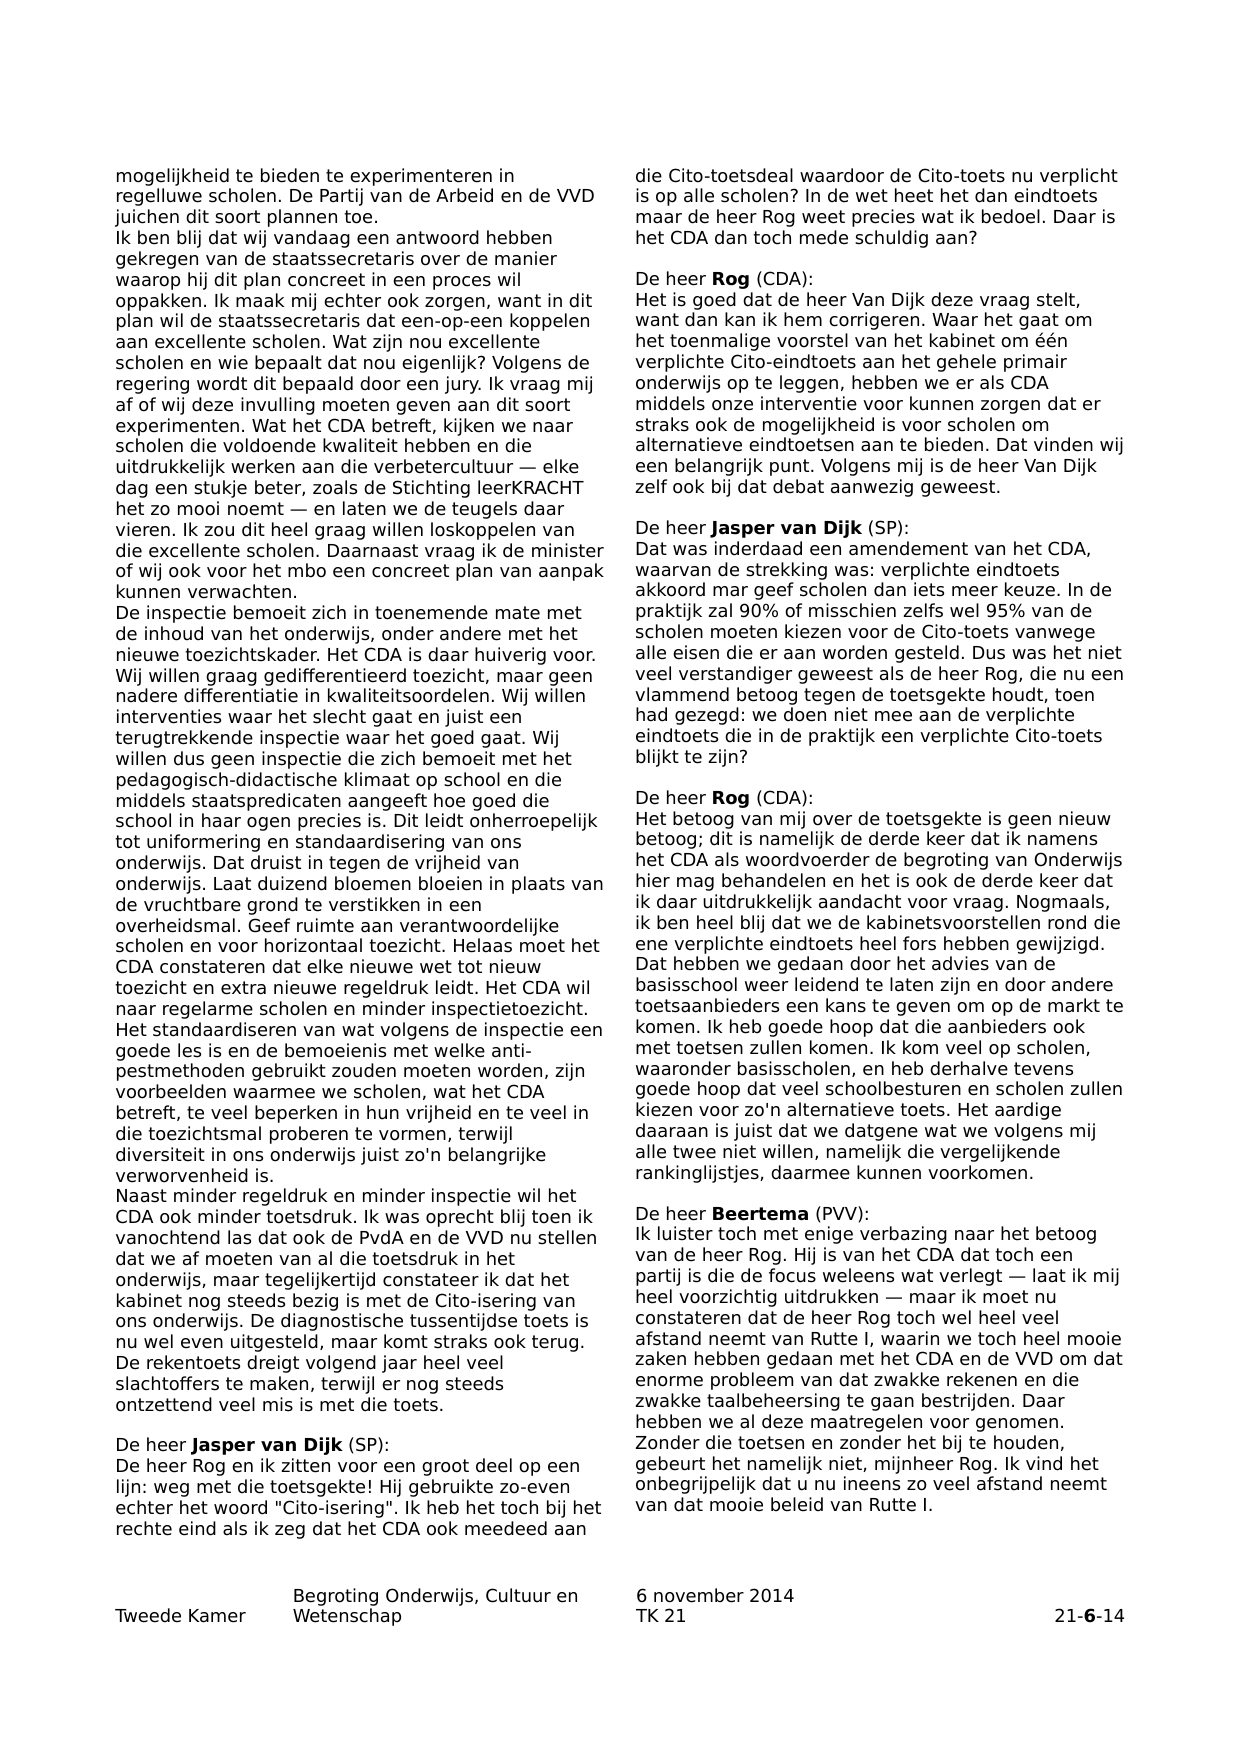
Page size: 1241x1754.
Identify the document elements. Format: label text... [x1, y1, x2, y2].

text De heer Jasper van Dijk (SP): [115, 1435, 605, 1456]
text De heer Rog (CDA): [635, 788, 1125, 808]
text De heer Rog (CDA): [635, 269, 1125, 289]
text De heer Rog en ik zitten voor een groot deel op een lijn: weg met die toetsgekte! Hij gebruikte zo-even echter het woord "Cito-isering". Ik heb het toch bij het rechte eind als ik zeg dat het CDA ook meedeed aan [115, 1456, 605, 1539]
text De heer Beertema (PVV): [635, 1203, 1125, 1224]
text Het is goed dat de heer Van Dijk deze vraag stelt, want dan kan ik hem corrigeren. Waar het gaat om het toenmalige voorstel van het kabinet om één verplichte Cito-eindtoets aan het gehele primair onderwijs op te leggen, hebben we er als CDA middels onze interventie voor kunnen zorgen dat er straks ook de mogelijkheid is voor scholen om alternatieve eindtoetsen aan te bieden. Dat vinden wij een belangrijk punt. Volgens mij is de heer Van Dijk zelf ook bij dat debat aanwezig geweest. [635, 289, 1125, 498]
text Ik luister toch met enige verbazing naar het betoog van de heer Rog. Hij is van het CDA dat toch een partij is die de focus weleens wat verlegt — laat ik mij heel voorzichtig uitdrukken — maar ik moet nu constateren dat de heer Rog toch wel heel veel afstand neemt van Rutte I, waarin we toch heel mooie zaken hebben gedaan met het CDA en de VVD om dat enorme probleem van dat zwakke rekenen en die zwakke taalbeheersing te gaan bestrijden. Daar hebben we al deze maatregelen voor genomen. Zonder die toetsen en zonder het bij te houden, gebeurt het namelijk niet, mijnheer Rog. Ik vind het onbegrijpelijk dat u nu ineens zo veel afstand neemt van dat mooie beleid van Rutte I. [635, 1224, 1125, 1516]
text De heer Jasper van Dijk (SP): [635, 518, 1125, 538]
text die Cito-toetsdeal waardoor de Cito-toets nu verplicht is op alle scholen? In de wet heet het dan eindtoets maar de heer Rog weet precies wat ik bedoel. Daar is het CDA dan toch mede schuldig aan? [635, 165, 1125, 249]
text De inspectie bemoeit zich in toenemende mate met de inhoud van het onderwijs, onder andere met het nieuwe toezichtskader. Het CDA is daar huiverig voor. Wij willen graag gedifferentieerd toezicht, maar geen nadere differentiatie in kwaliteitsoordelen. Wij willen interventies waar het slecht gaat en juist een terugtrekkende inspectie waar het goed gaat. Wij willen dus geen inspectie die zich bemoeit met het pedagogisch-didactische klimaat op school en die middels staatspredicaten aangeeft hoe goed die school in haar ogen precies is. Dit leidt onherroepelijk tot uniformering en standaardisering van ons onderwijs. Dat druist in tegen de vrijheid van onderwijs. Laat duizend bloemen bloeien in plaats van de vruchtbare grond te verstikken in een overheidsmal. Geef ruimte aan verantwoordelijke scholen en voor horizontaal toezicht. Helaas moet het CDA constateren dat elke nieuwe wet tot nieuw toezicht en extra nieuwe regeldruk leidt. Het CDA wil naar regelarme scholen en minder inspectietoezicht. Het standaardiseren van wat volgens de inspectie een goede les is en de bemoeienis met welke anti-pestmethoden gebruikt zouden moeten worden, zijn voorbeelden waarmee we scholen, wat het CDA betreft, te veel beperken in hun vrijheid en te veel in die toezichtsmal proberen te vormen, terwijl diversiteit in ons onderwijs juist zo'n belangrijke verworvenheid is. [115, 603, 605, 1186]
text Dat was inderdaad een amendement van het CDA, waarvan de strekking was: verplichte eindtoets akkoord mar geef scholen dan iets meer keuze. In de praktijk zal 90% of misschien zelfs wel 95% van de scholen moeten kiezen voor de Cito-toets vanwege alle eisen die er aan worden gesteld. Dus was het niet veel verstandiger geweest als de heer Rog, die nu een vlammend betoog tegen de toetsgekte houdt, toen had gezegd: we doen niet mee aan de verplichte eindtoets die in de praktijk een verplichte Cito-toets blijkt te zijn? [635, 538, 1125, 768]
text Ik ben blij dat wij vandaag een antwoord hebben gekregen van de staatssecretaris over de manier waarop hij dit plan concreet in een proces wil oppakken. Ik maak mij echter ook zorgen, want in dit plan wil de staatssecretaris dat een-op-een koppelen aan excellente scholen. Wat zijn nou excellente scholen en wie bepaalt dat nou eigenlijk? Volgens de regering wordt dit bepaald door een jury. Ik vraag mij af of wij deze invulling moeten geven aan dit soort experimenten. Wat het CDA betreft, kijken we naar scholen die voldoende kwaliteit hebben en die uitdrukkelijk werken aan die verbetercultuur — elke dag een stukje beter, zoals de Stichting leerKRACHT het zo mooi noemt — en laten we de teugels daar vieren. Ik zou dit heel graag willen loskoppelen van die excellente scholen. Daarnaast vraag ik de minister of wij ook voor het mbo een concreet plan van aanpak kunnen verwachten. [115, 228, 605, 603]
text Naast minder regeldruk en minder inspectie wil het CDA ook minder toetsdruk. Ik was oprecht blij toen ik vanochtend las dat ook de PvdA en de VVD nu stellen dat we af moeten van al die toetsdruk in het onderwijs, maar tegelijkertijd constateer ik dat het kabinet nog steeds bezig is met de Cito-isering van ons onderwijs. De diagnostische tussentijdse toets is nu wel even uitgesteld, maar komt straks ook terug. De rekentoets dreigt volgend jaar heel veel slachtoffers te maken, terwijl er nog steeds ontzettend veel mis is met die toets. [115, 1186, 605, 1415]
text mogelijkheid te bieden te experimenteren in regelluwe scholen. De Partij van de Arbeid en de VVD juichen dit soort plannen toe. [115, 165, 605, 228]
text Het betoog van mij over de toetsgekte is geen nieuw betoog; dit is namelijk de derde keer dat ik namens het CDA als woordvoerder de begroting van Onderwijs hier mag behandelen en het is ook de derde keer dat ik daar uitdrukkelijk aandacht voor vraag. Nogmaals, ik ben heel blij dat we de kabinetsvoorstellen rond die ene verplichte eindtoets heel fors hebben gewijzigd. Dat hebben we gedaan door het advies van de basisschool weer leidend te laten zijn en door andere toetsaanbieders een kans te geven om op de markt te komen. Ik heb goede hoop dat die aanbieders ook met toetsen zullen komen. Ik kom veel op scholen, waaronder basisscholen, en heb derhalve tevens goede hoop dat veel schoolbesturen en scholen zullen kiezen voor zo'n alternatieve toets. Het aardige daaraan is juist dat we datgene wat we volgens mij alle twee niet willen, namelijk die vergelijkende rankinglijstjes, daarmee kunnen voorkomen. [635, 808, 1125, 1183]
